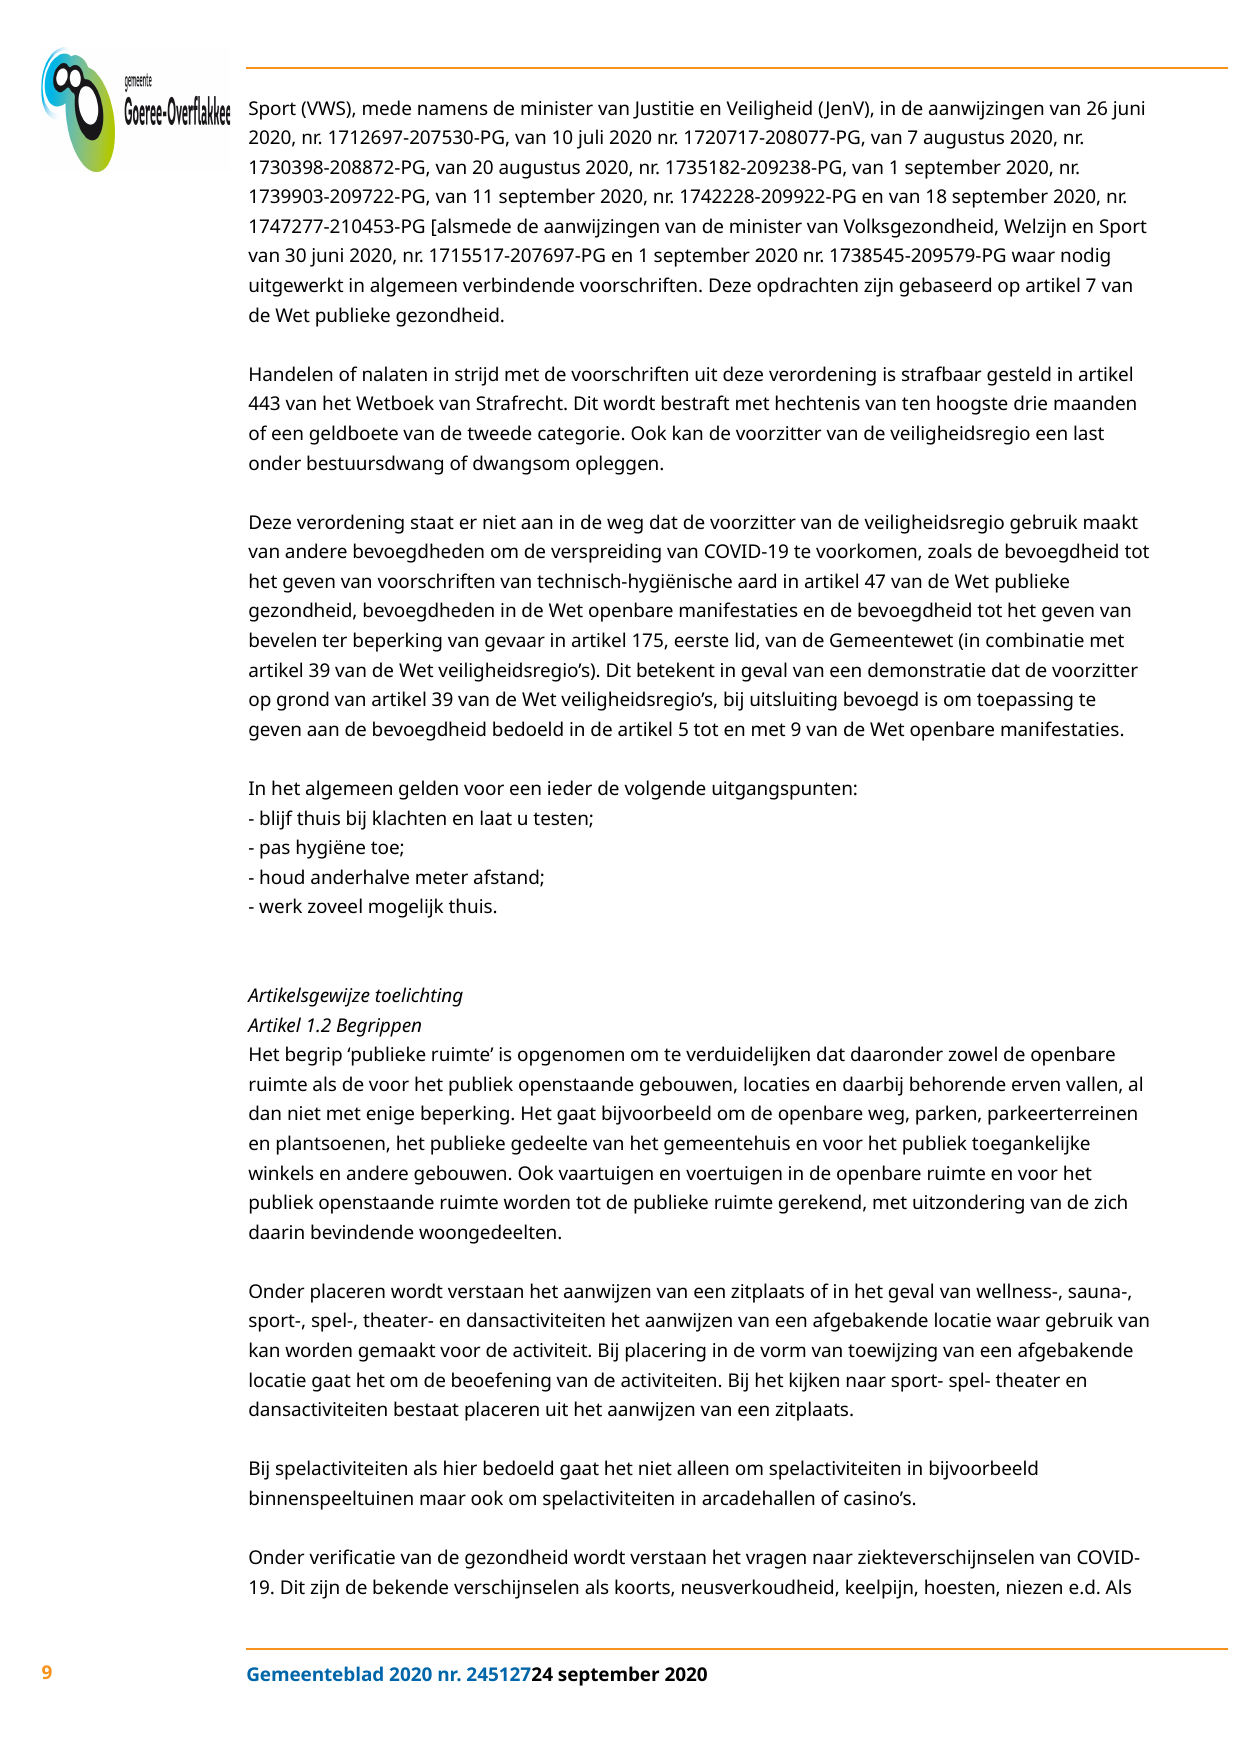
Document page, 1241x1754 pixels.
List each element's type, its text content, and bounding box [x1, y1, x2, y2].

text Het begrip ‘publieke ruimte’ is opgenomen om te verduidelijken dat daaronder zowel de openbare ruimte als de voor het publiek openstaande gebouwen, locaties en daarbij behorende erven vallen, al dan niet met enige beperking. Het gaat bijvoorbeeld om de openbare weg, parken, parkeerterreinen en plantsoenen, het publieke gedeelte van het gemeentehuis en voor het publiek toegankelijke winkels en andere gebouwen. Ook vaartuigen en voertuigen in de openbare ruimte en voor het publiek openstaande ruimte worden tot de publieke ruimte gerekend, met uitzondering van de zich daarin bevindende woongedeelten. [248, 1041, 1152, 1245]
text Artikelsgewijze toelichting [248, 982, 1152, 1008]
text - werk zoveel mogelijk thuis. [248, 893, 1152, 919]
text Onder verificatie van de gezondheid wordt verstaan het vragen naar ziekteverschijnselen van COVID-19. Dit zijn de bekende verschijnselen als koorts, neusverkoudheid, keelpijn, hoesten, niezen e.d. Als [248, 1544, 1152, 1600]
text In het algemeen gelden voor een ieder de volgende uitgangspunten: [248, 775, 1152, 801]
text - houd anderhalve meter afstand; [248, 864, 1152, 890]
text Artikel 1.2 Begrippen [248, 1012, 1152, 1038]
text Bij spelactiviteiten als hier bedoeld gaat het niet alleen om spelactiviteiten in bijvoorbeeld binnenspeeltuinen maar ook om spelactiviteiten in arcadehallen of casino’s. [248, 1456, 1152, 1511]
text Onder placeren wordt verstaan het aanwijzen van een zitplaats of in het geval van wellness-, sauna-, sport-, spel-, theater- en dansactiviteiten het aanwijzen van een afgebakende locatie waar gebruik van kan worden gemaakt voor de activiteit. Bij placering in de vorm van toewijzing van een afgebakende locatie gaat het om de beoefening van de activiteiten. Bij het kijken naar sport- spel- theater en dansactiviteiten bestaat placeren uit het aanwijzen van een zitplaats. [248, 1278, 1152, 1422]
text Sport (VWS), mede namens de minister van Justitie en Veiligheid (JenV), in de aanwijzingen van 26 juni 2020, nr. 1712697-207530-PG, van 10 juli 2020 nr. 1720717-208077-PG, van 7 augustus 2020, nr. 1730398-208872-PG, van 20 augustus 2020, nr. 1735182-209238-PG, van 1 september 2020, nr. 1739903-209722-PG, van 11 september 2020, nr. 1742228-209922-PG en van 18 september 2020, nr. 1747277-210453-PG [alsmede de aanwijzingen van de minister van Volksgezondheid, Welzijn en Sport van 30 juni 2020, nr. 1715517-207697-PG en 1 september 2020 nr. 1738545-209579-PG waar nodig uitgewerkt in algemeen verbindende voorschriften. Deze opdrachten zijn gebaseerd op artikel 7 van de Wet publieke gezondheid. [248, 95, 1152, 328]
text - pas hygiëne toe; [248, 834, 1152, 860]
picture [41, 47, 231, 172]
text Deze verordening staat er niet aan in de weg dat de voorzitter van de veiligheidsregio gebruik maakt van andere bevoegdheden om de verspreiding van COVID-19 te voorkomen, zoals de bevoegdheid tot het geven van voorschriften van technisch-hygiënische aard in artikel 47 van de Wet publieke gezondheid, bevoegdheden in de Wet openbare manifestaties en de bevoegdheid tot het geven van bevelen ter beperking van gevaar in artikel 175, eerste lid, van de Gemeentewet (in combinatie met artikel 39 van de Wet veiligheidsregio’s). Dit betekent in geval van een demonstratie dat de voorzitter op grond van artikel 39 van de Wet veiligheidsregio’s, bij uitsluiting bevoegd is om toepassing te geven aan de bevoegdheid bedoeld in de artikel 5 tot en met 9 van de Wet openbare manifestaties. [248, 509, 1152, 742]
text Handelen of nalaten in strijd met de voorschriften uit deze verordening is strafbaar gesteld in artikel 443 van het Wetboek van Strafrecht. Dit wordt bestraft met hechtenis van ten hoogste drie maanden of een geldboete van de tweede categorie. Ook kan de voorzitter van de veiligheidsregio een last onder bestuursdwang of dwangsom opleggen. [248, 361, 1152, 476]
text - blijf thuis bij klachten en laat u testen; [248, 805, 1152, 831]
